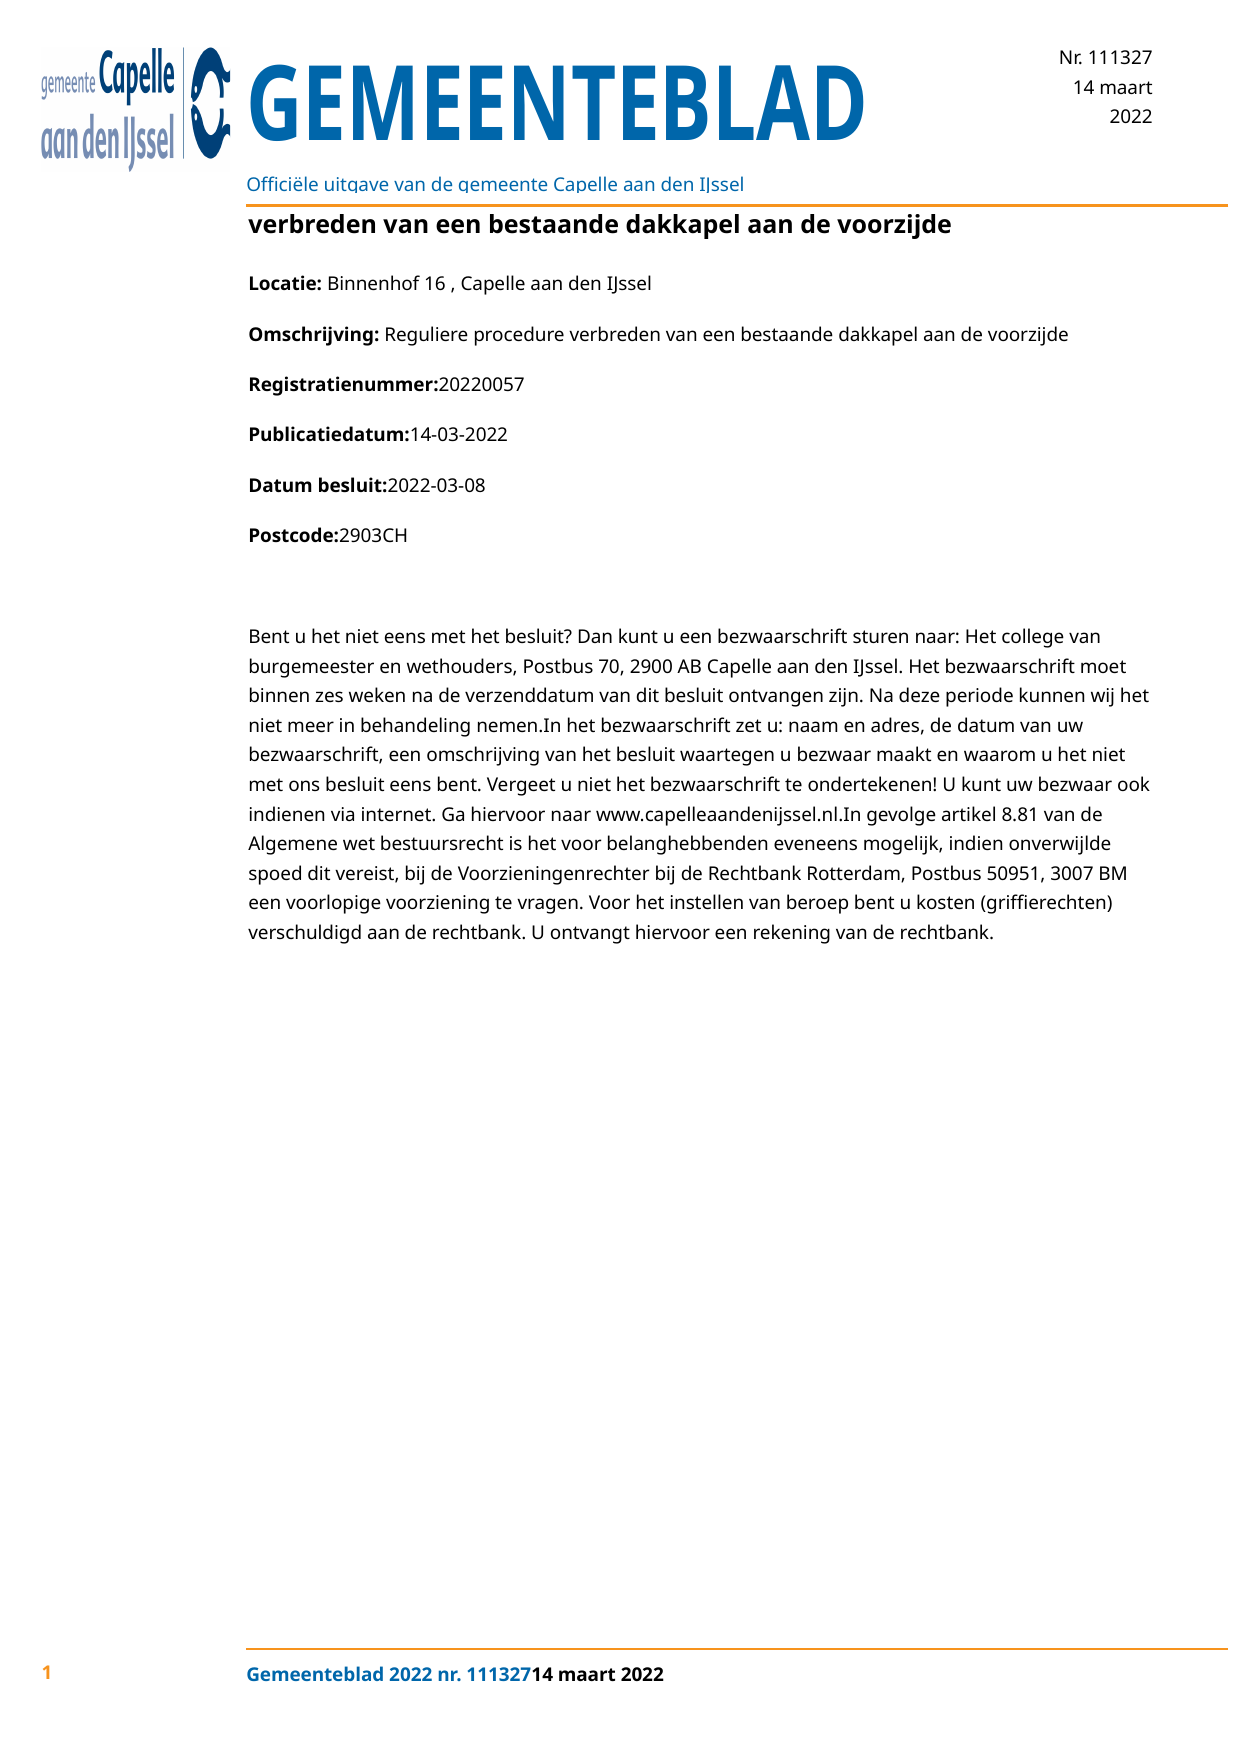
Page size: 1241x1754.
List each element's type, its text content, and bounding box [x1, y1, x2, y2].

text Postcode:2903CH [248, 522, 1152, 548]
text Omschrijving: Reguliere procedure verbreden van een bestaande dakkapel aan de voorzijde [248, 321, 1152, 346]
text Publicatiedatum:14-03-2022 [248, 422, 1152, 447]
text Registratienummer:20220057 [248, 371, 1152, 397]
text Bent u het niet eens met het besluit? Dan kunt u een bezwaarschrift sturen naar: Het college van burgemeester en wethouders, Postbus 70, 2900 AB Capelle aan den IJssel. Het bezwaarschrift moet binnen zes weken na de verzenddatum van dit besluit ontvangen zijn. Na deze periode kunnen wij het niet meer in behandeling nemen.In het bezwaarschrift zet u: naam en adres, de datum van uw bezwaarschrift, een omschrijving van het besluit waartegen u bezwaar maakt en waarom u het niet met ons besluit eens bent. Vergeet u niet het bezwaarschrift te ondertekenen! U kunt uw bezwaar ook indienen via internet. Ga hiervoor naar www.capelleaandenijssel.nl.In gevolge artikel 8.81 van de Algemene wet bestuursrecht is het voor belanghebbenden eveneens mogelijk, indien onverwijlde spoed dit vereist, bij de Voorzieningenrechter bij de Rechtbank Rotterdam, Postbus 50951, 3007 BM een voorlopige voorziening te vragen. Voor het instellen van beroep bent u kosten (griffierechten) verschuldigd aan de rechtbank. U ontvangt hiervoor een rekening van de rechtbank. [248, 623, 1152, 945]
picture [41, 47, 231, 172]
text verbreden van een bestaande dakkapel aan de voorzijde [248, 207, 1152, 241]
text Locatie: Binnenhof 16 , Capelle aan den IJssel [248, 270, 1152, 296]
text Datum besluit:2022-03-08 [248, 472, 1152, 498]
